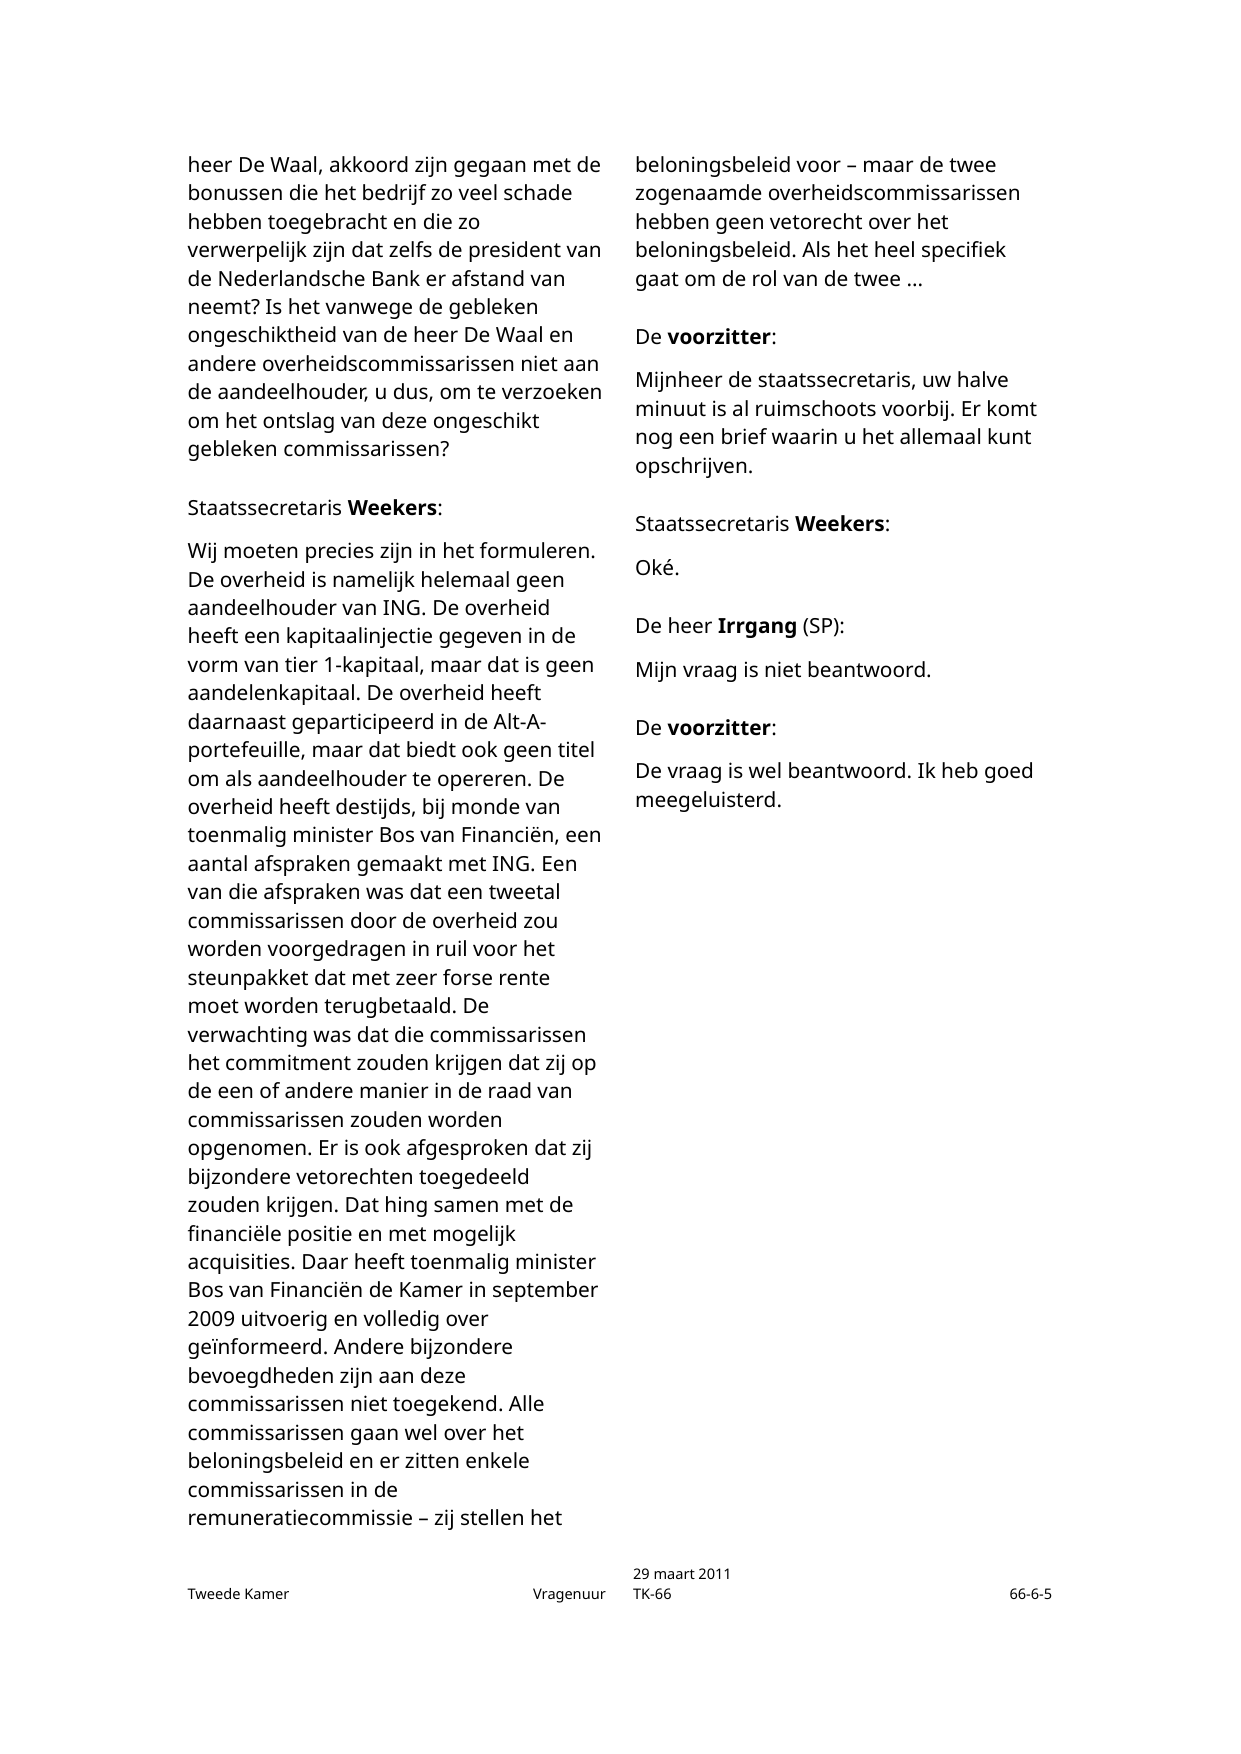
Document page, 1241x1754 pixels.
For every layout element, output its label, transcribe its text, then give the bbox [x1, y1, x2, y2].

text Oké. [635, 553, 1053, 581]
text Wij moeten precies zijn in het formuleren. De overheid is namelijk helemaal geen aandeelhouder van ING. De overheid heeft een kapitaalinjectie gegeven in de vorm van tier 1-kapitaal, maar dat is geen aandelenkapitaal. De overheid heeft daarnaast geparticipeerd in de Alt-A-portefeuille, maar dat biedt ook geen titel om als aandeelhouder te opereren. De overheid heeft destijds, bij monde van toenmalig minister Bos van Financiën, een aantal afspraken gemaakt met ING. Een van die afspraken was dat een tweetal commissarissen door de overheid zou worden voorgedragen in ruil voor het steunpakket dat met zeer forse rente moet worden terugbetaald. De verwachting was dat die commissarissen het commitment zouden krijgen dat zij op de een of andere manier in de raad van commissarissen zouden worden opgenomen. Er is ook afgesproken dat zij bijzondere vetorechten toegedeeld zouden krijgen. Dat hing samen met de financiële positie en met mogelijk acquisities. Daar heeft toenmalig minister Bos van Financiën de Kamer in september 2009 uitvoerig en volledig over geïnformeerd. Andere bijzondere bevoegdheden zijn aan deze commissarissen niet toegekend. Alle commissarissen gaan wel over het beloningsbeleid en er zitten enkele commissarissen in de remuneratiecommissie – zij stellen het [187, 536, 605, 1532]
text De voorzitter: [635, 713, 1053, 742]
text heer De Waal, akkoord zijn gegaan met de bonussen die het bedrijf zo veel schade hebben toegebracht en die zo verwerpelijk zijn dat zelfs de president van de Nederlandsche Bank er afstand van neemt? Is het vanwege de gebleken ongeschiktheid van de heer De Waal en andere overheidscommissarissen niet aan de aandeelhouder, u dus, om te verzoeken om het ontslag van deze ongeschikt gebleken commissarissen? [187, 150, 605, 463]
text Mijn vraag is niet beantwoord. [635, 655, 1053, 683]
text Mijnheer de staatssecretaris, uw halve minuut is al ruimschoots voorbij. Er komt nog een brief waarin u het allemaal kunt opschrijven. [635, 366, 1053, 479]
text De vraag is wel beantwoord. Ik heb goed meegeluisterd. [635, 757, 1053, 813]
text De voorzitter: [635, 322, 1053, 351]
text beloningsbeleid voor – maar de twee zogenaamde overheidscommissarissen hebben geen vetorecht over het beloningsbeleid. Als het heel specifiek gaat om de rol van de twee ... [635, 150, 1053, 292]
text De heer Irrgang (SP): [635, 611, 1053, 640]
text Staatssecretaris Weekers: [635, 509, 1053, 538]
text Staatssecretaris Weekers: [187, 493, 605, 521]
